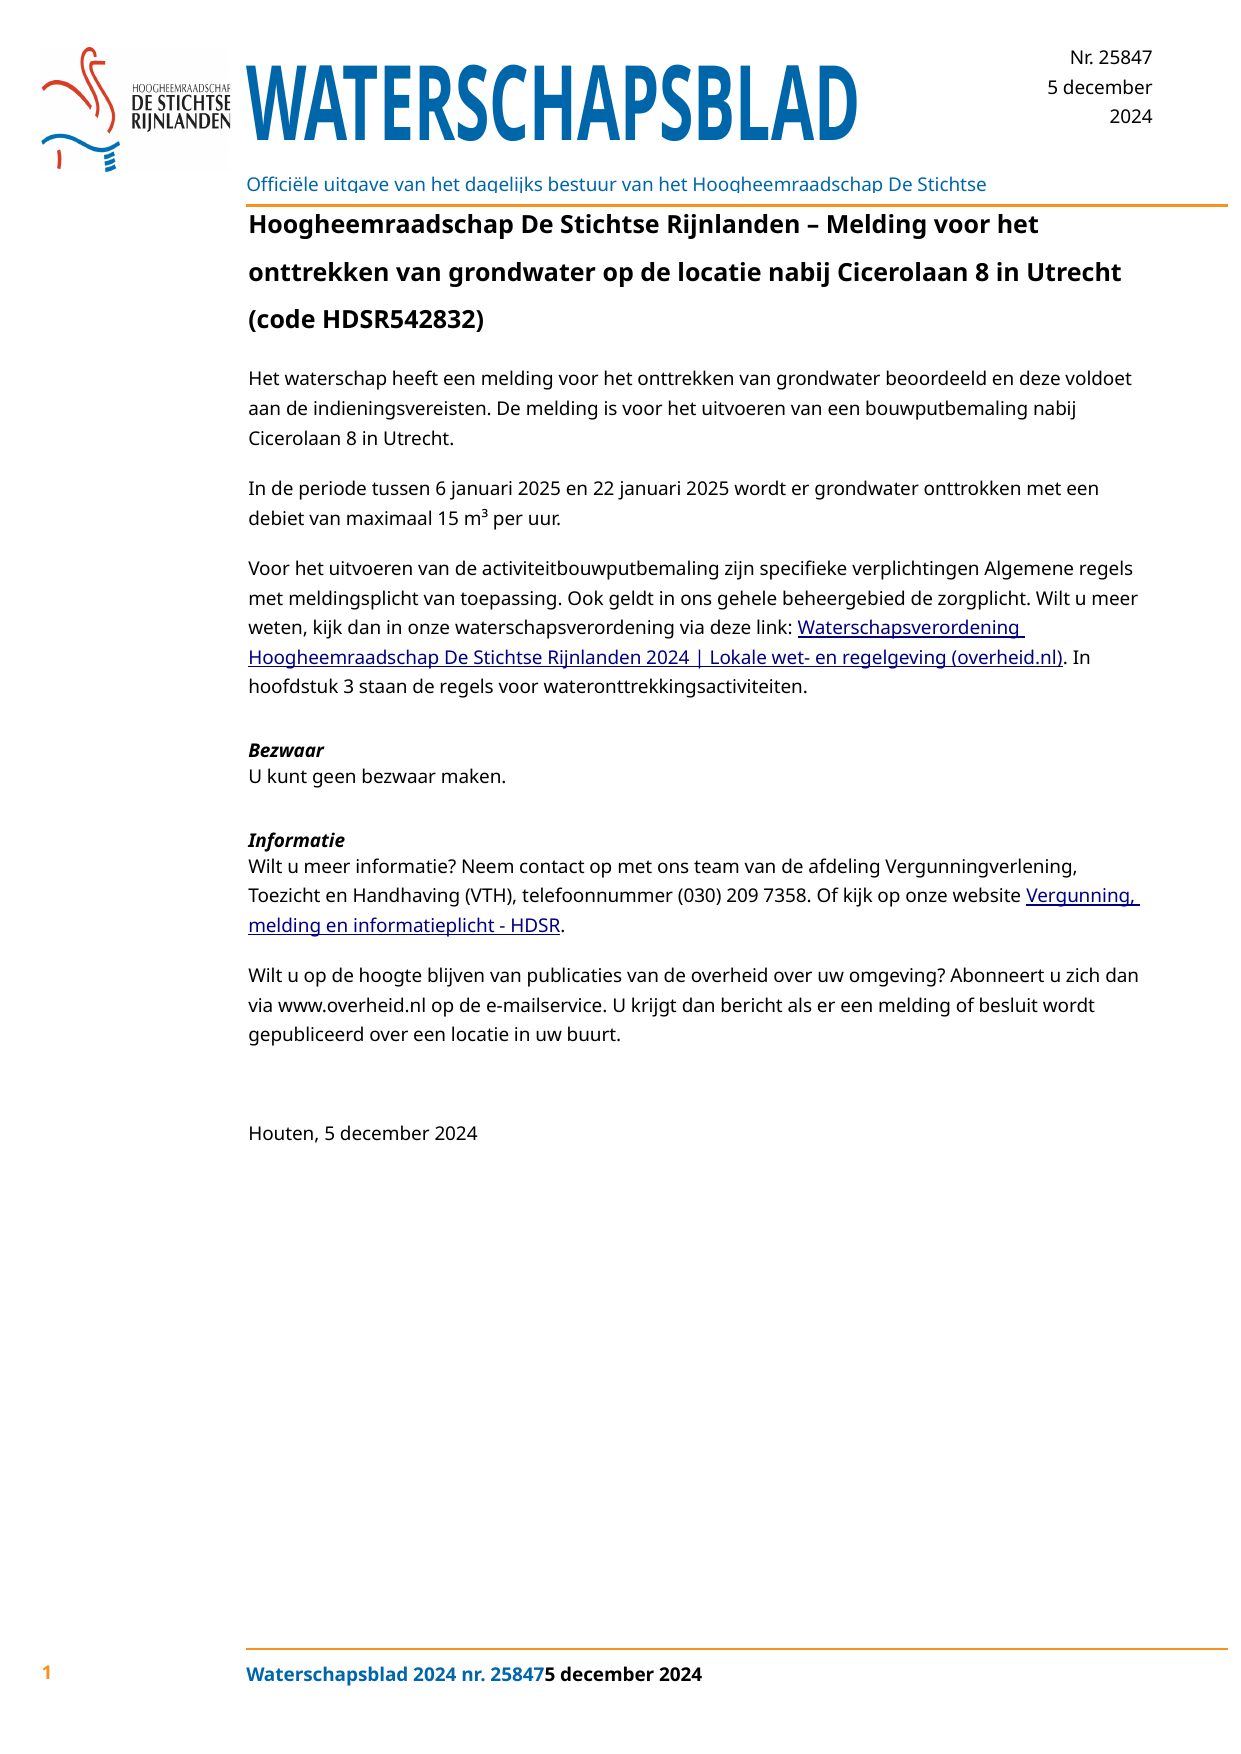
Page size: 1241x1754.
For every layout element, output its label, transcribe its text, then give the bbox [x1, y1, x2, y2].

text Bezwaar [248, 737, 1152, 763]
text Houten, 5 december 2024 [248, 1120, 1152, 1146]
text U kunt geen bezwaar maken. [248, 763, 1152, 789]
text Informatie [248, 827, 1152, 853]
text Het waterschap heeft een melding voor het onttrekken van grondwater beoordeeld en deze voldoet aan de indieningsvereisten. De melding is voor het uitvoeren van een bouwputbemaling nabij Cicerolaan 8 in Utrecht. [248, 366, 1152, 450]
text In de periode tussen 6 januari 2025 en 22 januari 2025 wordt er grondwater onttrokken met een debiet van maximaal 15 m³ per uur. [248, 475, 1152, 530]
picture [41, 47, 231, 172]
text Wilt u op de hoogte blijven van publicaties van de overheid over uw omgeving? Abonneert u zich dan via www.overheid.nl op de e-mailservice. U krijgt dan bericht als er een melding of besluit wordt gepubliceerd over een locatie in uw buurt. [248, 962, 1152, 1047]
text Voor het uitvoeren van de activiteitbouwputbemaling zijn specifieke verplichtingen Algemene regels met meldingsplicht van toepassing. Ook geldt in ons gehele beheergebied de zorgplicht. Wilt u meer weten, kijk dan in onze waterschapsverordening via deze link: Waterschapsverordening Hoogheemraadschap De Stichtse Rijnlanden 2024 | Lokale wet- en regelgeving (overheid.nl). In hoofdstuk 3 staan de regels voor wateronttrekkingsactiviteiten. [248, 555, 1152, 699]
text Wilt u meer informatie? Neem contact op met ons team van de afdeling Vergunningverlening, Toezicht en Handhaving (VTH), telefoonnummer (030) 209 7358. Of kijk op onze website Vergunning, melding en informatieplicht - HDSR. [248, 853, 1152, 938]
text Hoogheemraadschap De Stichtse Rijnlanden – Melding voor het onttrekken van grondwater op de locatie nabij Cicerolaan 8 in Utrecht (code HDSR542832) [248, 207, 1152, 336]
